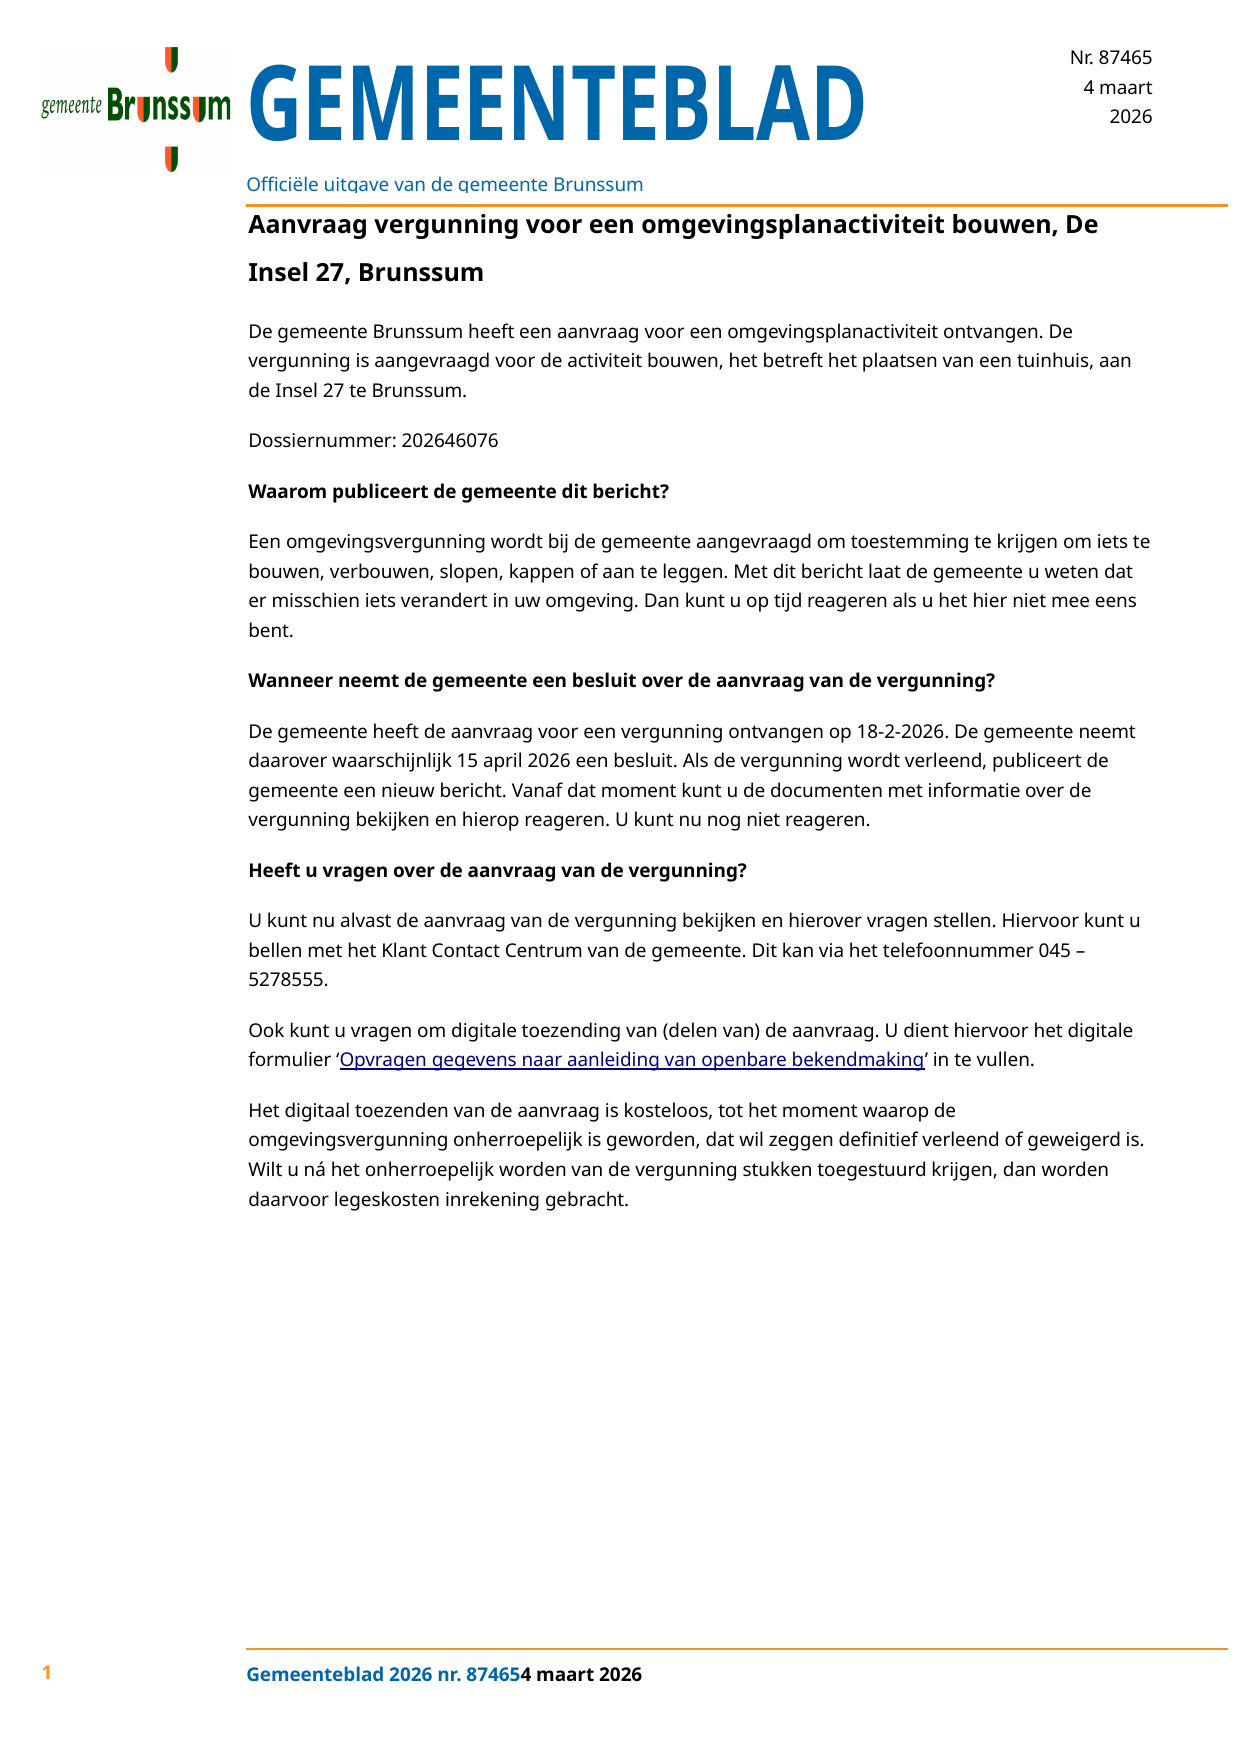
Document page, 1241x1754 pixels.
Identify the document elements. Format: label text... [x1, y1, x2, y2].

text Dossiernummer: 202646076 [248, 427, 1152, 453]
text Aanvraag vergunning voor een omgevingsplanactiviteit bouwen, De Insel 27, Brunssum [248, 207, 1152, 288]
text Ook kunt u vragen om digitale toezending van (delen van) de aanvraag. U dient hiervoor het digitale formulier ‘Opvragen gegevens naar aanleiding van openbare bekendmaking’ in te vullen. [248, 1017, 1152, 1072]
text De gemeente Brunssum heeft een aanvraag voor een omgevingsplanactiviteit ontvangen. De vergunning is aangevraagd voor de activiteit bouwen, het betreft het plaatsen van een tuinhuis, aan de Insel 27 te Brunssum. [248, 318, 1152, 403]
picture [41, 47, 231, 172]
text Het digitaal toezenden van de aanvraag is kosteloos, tot het moment waarop de omgevingsvergunning onherroepelijk is geworden, dat wil zeggen definitief verleend of geweigerd is. Wilt u ná het onherroepelijk worden van de vergunning stukken toegestuurd krijgen, dan worden daarvoor legeskosten inrekening gebracht. [248, 1097, 1152, 1212]
text Wanneer neemt de gemeente een besluit over de aanvraag van de vergunning? [248, 667, 1152, 693]
text Waarom publiceert de gemeente dit bericht? [248, 478, 1152, 504]
text Heeft u vragen over de aanvraag van de vergunning? [248, 857, 1152, 883]
text U kunt nu alvast de aanvraag van de vergunning bekijken en hierover vragen stellen. Hiervoor kunt u bellen met het Klant Contact Centrum van de gemeente. Dit kan via het telefoonnummer 045 – 5278555. [248, 907, 1152, 992]
text De gemeente heeft de aanvraag voor een vergunning ontvangen op 18-2-2026. De gemeente neemt daarover waarschijnlijk 15 april 2026 een besluit. Als de vergunning wordt verleend, publiceert de gemeente een nieuw bericht. Vanaf dat moment kunt u de documenten met informatie over de vergunning bekijken en hierop reageren. U kunt nu nog niet reageren. [248, 718, 1152, 832]
text Een omgevingsvergunning wordt bij de gemeente aangevraagd om toestemming te krijgen om iets te bouwen, verbouwen, slopen, kappen of aan te leggen. Met dit bericht laat de gemeente u weten dat er misschien iets verandert in uw omgeving. Dan kunt u op tijd reageren als u het hier niet mee eens bent. [248, 528, 1152, 643]
